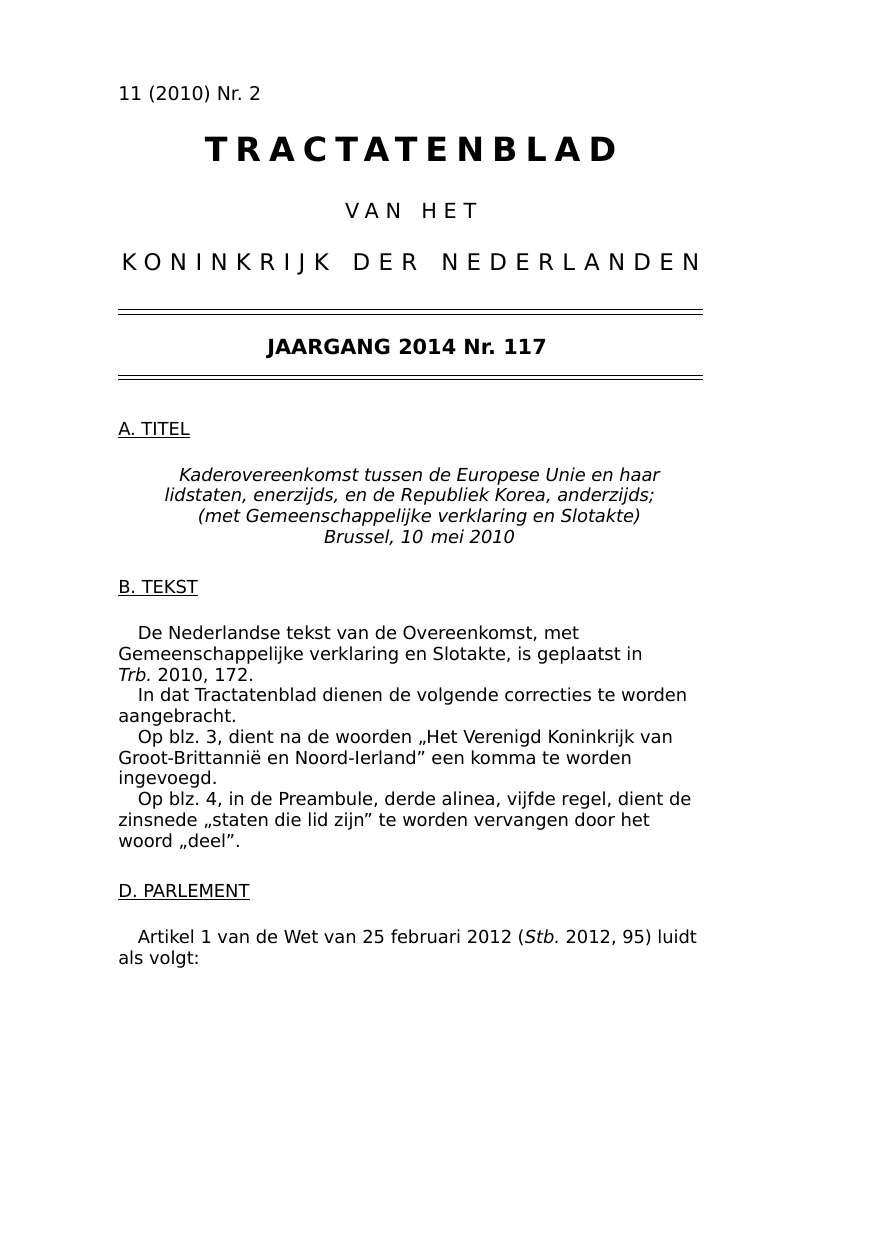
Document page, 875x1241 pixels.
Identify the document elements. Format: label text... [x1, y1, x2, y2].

text Brussel, 10 mei 2010 [118, 527, 703, 547]
subtitle A. TITEL [118, 419, 703, 439]
text De Nederlandse tekst van de Overeenkomst, met Gemeenschappelijke verklaring en Slotakte, is geplaatst in Trb. 2010, 172. [118, 623, 703, 685]
text (met Gemeenschappelijke verklaring en Slotakte) [118, 506, 703, 527]
text Op blz. 3, dient na de woorden „Het Verenigd Koninkrijk van Groot-Brittannië en Noord-Ierland” een komma te worden ingevoegd. [118, 727, 703, 789]
text Op blz. 4, in de Preambule, derde alinea, vijfde regel, dient de zinsnede „staten die lid zijn” te worden vervangen door het woord „deel”. [118, 789, 703, 851]
text KONINKRIJK DER NEDERLANDEN [118, 249, 703, 276]
text VAN HET [118, 199, 703, 223]
text Kaderovereenkomst tussen de Europese Unie en haar lidstaten, enerzijds, en de Republiek Korea, anderzijds; [118, 464, 703, 506]
text In dat Tractatenblad dienen de volgende correcties te worden aangebracht. [118, 685, 703, 727]
subtitle D. PARLEMENT [118, 881, 703, 902]
subtitle B. TEKST [118, 577, 703, 598]
text TRACTATENBLAD [118, 130, 703, 169]
text 11 (2010) Nr. 2 [118, 83, 703, 105]
text JAARGANG 2014 Nr. 117 [118, 335, 703, 359]
text Artikel 1 van de Wet van 25 februari 2012 (Stb. 2012, 95) luidt als volgt: [118, 927, 703, 968]
